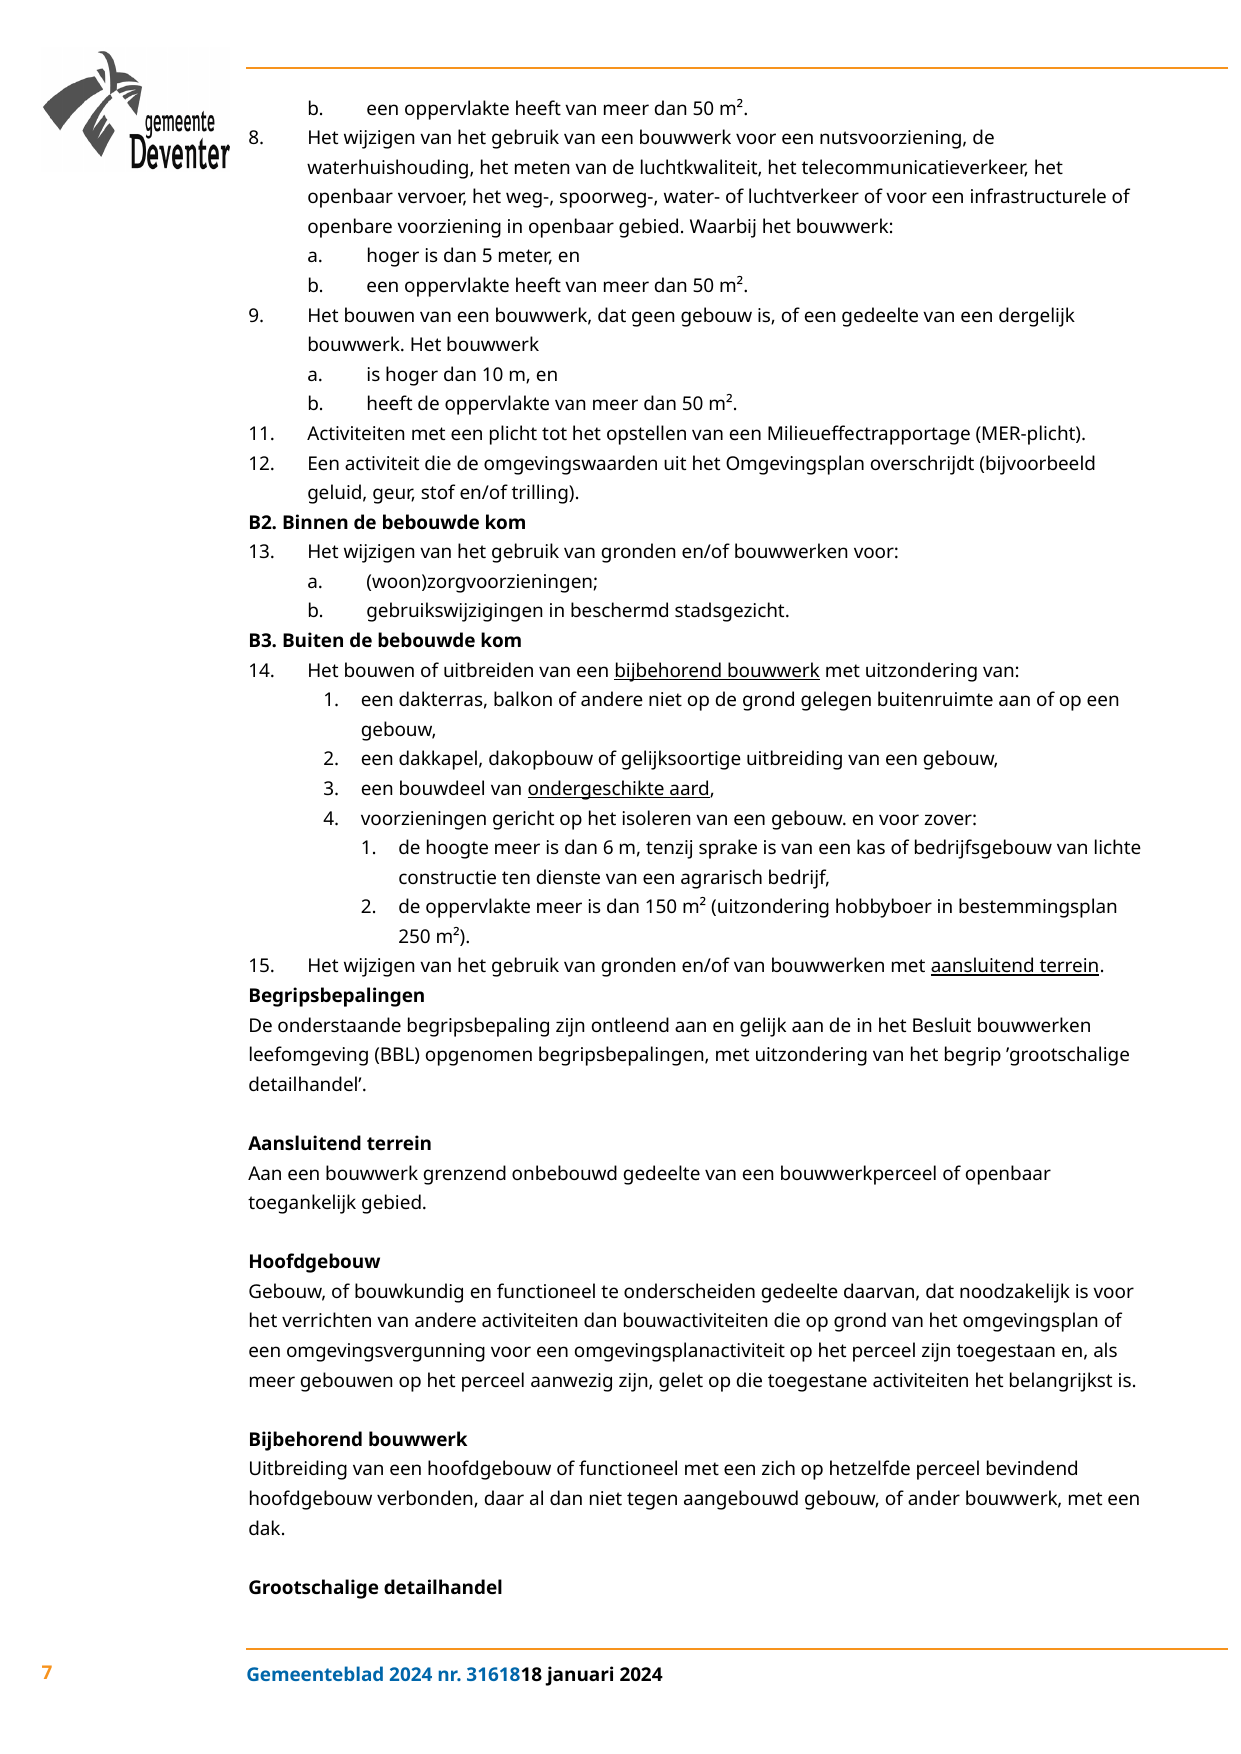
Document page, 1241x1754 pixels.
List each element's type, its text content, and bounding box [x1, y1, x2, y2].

text Bijbehorend bouwwerk [248, 1426, 1152, 1452]
list de hoogte meer is dan 6 m, tenzij sprake is van een kas of bedrijfsgebouw van lichte constructie ten dienste van een agrarisch bedrijf, [361, 834, 1152, 890]
list een oppervlakte heeft van meer dan 50 m². [307, 272, 1152, 298]
list hoger is dan 5 meter, en [307, 243, 1152, 268]
text B2. Binnen de bebouwde kom [248, 509, 1152, 535]
list heeft de oppervlakte van meer dan 50 m². [307, 391, 1152, 416]
list gebruikswijzigingen in beschermd stadsgezicht. [307, 598, 1152, 623]
text Uitbreiding van een hoofdgebouw of functioneel met een zich op hetzelfde perceel bevindend hoofdgebouw verbonden, daar al dan niet tegen aangebouwd gebouw, of ander bouwwerk, met een dak. [248, 1456, 1152, 1541]
list (woon)zorgvoorzieningen; [307, 568, 1152, 594]
picture [41, 47, 231, 172]
list is hoger dan 10 m, en [307, 361, 1152, 387]
list voorzieningen gericht op het isoleren van een gebouw. en voor zover: [323, 805, 1152, 831]
list een dakkapel, dakopbouw of gelijksoortige uitbreiding van een gebouw, [323, 746, 1152, 771]
text Aan een bouwwerk grenzend onbebouwd gedeelte van een bouwwerkperceel of openbaar toegankelijk gebied. [248, 1160, 1152, 1215]
list Het wijzigen van het gebruik van gronden en/of bouwwerken voor: [248, 538, 1152, 564]
text Aansluitend terrein [248, 1130, 1152, 1156]
list een dakterras, balkon of andere niet op de grond gelegen buitenruimte aan of op een gebouw, [323, 686, 1152, 742]
list een oppervlakte heeft van meer dan 50 m². [307, 95, 1152, 121]
list Het bouwen van een bouwwerk, dat geen gebouw is, of een gedeelte van een dergelijk bouwwerk. Het bouwwerk [248, 302, 1152, 357]
text De onderstaande begripsbepaling zijn ontleend aan en gelijk aan de in het Besluit bouwwerken leefomgeving (BBL) opgenomen begripsbepalingen, met uitzondering van het begrip ’grootschalige detailhandel’. [248, 1012, 1152, 1097]
text Grootschalige detailhandel [248, 1574, 1152, 1600]
list Een activiteit die de omgevingswaarden uit het Omgevingsplan overschrijdt (bijvoorbeeld geluid, geur, stof en/of trilling). [248, 450, 1152, 505]
list een bouwdeel van ondergeschikte aard, [323, 775, 1152, 801]
text Gebouw, of bouwkundig en functioneel te onderscheiden gedeelte daarvan, dat noodzakelijk is voor het verrichten van andere activiteiten dan bouwactiviteiten die op grond van het omgevingsplan of een omgevingsvergunning voor een omgevingsplanactiviteit op het perceel zijn toegestaan en, als meer gebouwen op het perceel aanwezig zijn, gelet op die toegestane activiteiten het belangrijkst is. [248, 1278, 1152, 1393]
text Begripsbepalingen [248, 982, 1152, 1008]
list Het wijzigen van het gebruik van gronden en/of van bouwwerken met aansluitend terrein. [248, 953, 1152, 978]
list Het wijzigen van het gebruik van een bouwwerk voor een nutsvoorziening, de waterhuishouding, het meten van de luchtkwaliteit, het telecommunicatieverkeer, het openbaar vervoer, het weg-, spoorweg-, water- of luchtverkeer of voor een infrastructurele of openbare voorziening in openbaar gebied. Waarbij het bouwwerk: [248, 124, 1152, 239]
list Activiteiten met een plicht tot het opstellen van een Milieueffectrapportage (MER-plicht). [248, 420, 1152, 446]
list de oppervlakte meer is dan 150 m² (uitzondering hobbyboer in bestemmingsplan 250 m²). [361, 893, 1152, 949]
text Hoofdgebouw [248, 1248, 1152, 1274]
list Het bouwen of uitbreiden van een bijbehorend bouwwerk met uitzondering van: [248, 657, 1152, 683]
text B3. Buiten de bebouwde kom [248, 627, 1152, 653]
